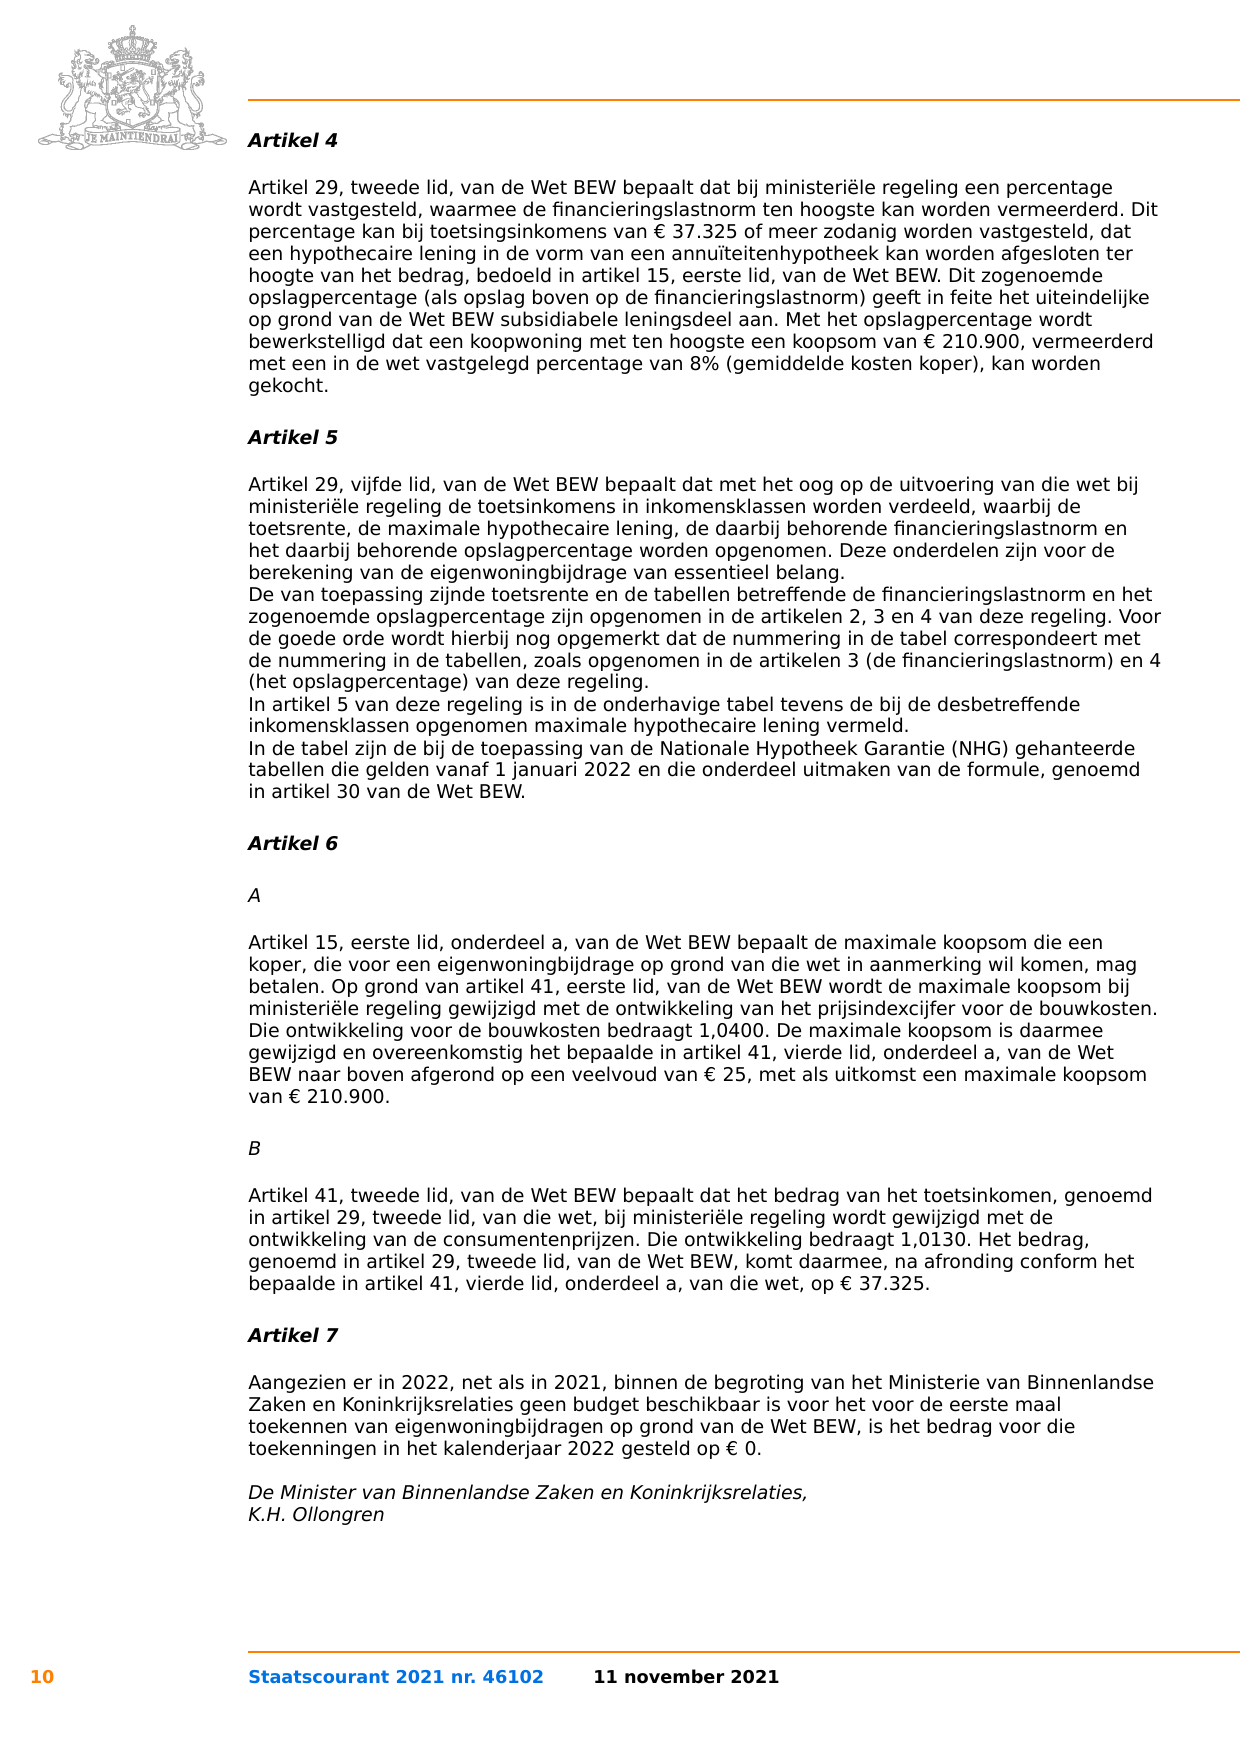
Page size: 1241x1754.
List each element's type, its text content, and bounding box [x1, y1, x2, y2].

text Artikel 41, tweede lid, van de Wet BEW bepaalt dat het bedrag van het toetsinkomen, genoemd in artikel 29, tweede lid, van die wet, bij ministeriële regeling wordt gewijzigd met de ontwikkeling van de consumentenprijzen. Die ontwikkeling bedraagt 1,0130. Het bedrag, genoemd in artikel 29, tweede lid, van de Wet BEW, komt daarmee, na afronding conform het bepaalde in artikel 41, vierde lid, onderdeel a, van die wet, op € 37.325. [248, 1185, 1163, 1295]
subtitle Artikel 6 [248, 833, 1163, 855]
picture [38, 25, 227, 150]
text Artikel 29, tweede lid, van de Wet BEW bepaalt dat bij ministeriële regeling een percentage wordt vastgesteld, waarmee de financieringslastnorm ten hoogste kan worden vermeerderd. Dit percentage kan bij toetsingsinkomens van € 37.325 of meer zodanig worden vastgesteld, dat een hypothecaire lening in de vorm van een annuïteitenhypotheek kan worden afgesloten ter hoogte van het bedrag, bedoeld in artikel 15, eerste lid, van de Wet BEW. Dit zogenoemde opslagpercentage (als opslag boven op de financieringslastnorm) geeft in feite het uiteindelijke op grond van de Wet BEW subsidiabele leningsdeel aan. Met het opslagpercentage wordt bewerkstelligd dat een koopwoning met ten hoogste een koopsom van € 210.900, vermeerderd met een in de wet vastgelegd percentage van 8% (gemiddelde kosten koper), kan worden gekocht. [248, 177, 1163, 397]
text In artikel 5 van deze regeling is in de onderhavige tabel tevens de bij de desbetreffende inkomensklassen opgenomen maximale hypothecaire lening vermeld. [248, 693, 1163, 737]
subtitle Artikel 4 [248, 130, 1163, 152]
text In de tabel zijn de bij de toepassing van de Nationale Hypotheek Garantie (NHG) gehanteerde tabellen die gelden vanaf 1 januari 2022 en die onderdeel uitmaken van de formule, genoemd in artikel 30 van de Wet BEW. [248, 737, 1163, 803]
subtitle Artikel 5 [248, 427, 1163, 449]
text Artikel 29, vijfde lid, van de Wet BEW bepaalt dat met het oog op de uitvoering van die wet bij ministeriële regeling de toetsinkomens in inkomensklassen worden verdeeld, waarbij de toetsrente, de maximale hypothecaire lening, de daarbij behorende financieringslastnorm en het daarbij behorende opslagpercentage worden opgenomen. Deze onderdelen zijn voor de berekening van de eigenwoningbijdrage van essentieel belang. [248, 474, 1163, 583]
subtitle Artikel 7 [248, 1325, 1163, 1347]
subtitle A [248, 885, 1163, 907]
subtitle B [248, 1138, 1163, 1160]
text Aangezien er in 2022, net als in 2021, binnen de begroting van het Ministerie van Binnenlandse Zaken en Koninkrijksrelaties geen budget beschikbaar is voor het voor de eerste maal toekennen van eigenwoningbijdragen op grond van de Wet BEW, is het bedrag voor die toekenningen in het kalenderjaar 2022 gesteld op € 0. [248, 1372, 1163, 1460]
text De Minister van Binnenlandse Zaken en Koninkrijksrelaties, K.H. Ollongren [248, 1482, 1163, 1526]
text Artikel 15, eerste lid, onderdeel a, van de Wet BEW bepaalt de maximale koopsom die een koper, die voor een eigenwoningbijdrage op grond van die wet in aanmerking wil komen, mag betalen. Op grond van artikel 41, eerste lid, van de Wet BEW wordt de maximale koopsom bij ministeriële regeling gewijzigd met de ontwikkeling van het prijsindexcijfer voor de bouwkosten. Die ontwikkeling voor de bouwkosten bedraagt 1,0400. De maximale koopsom is daarmee gewijzigd en overeenkomstig het bepaalde in artikel 41, vierde lid, onderdeel a, van de Wet BEW naar boven afgerond op een veelvoud van € 25, met als uitkomst een maximale koopsom van € 210.900. [248, 932, 1163, 1108]
text De van toepassing zijnde toetsrente en de tabellen betreffende de financieringslastnorm en het zogenoemde opslagpercentage zijn opgenomen in de artikelen 2, 3 en 4 van deze regeling. Voor de goede orde wordt hierbij nog opgemerkt dat de nummering in de tabel correspondeert met de nummering in de tabellen, zoals opgenomen in de artikelen 3 (de financieringslastnorm) en 4 (het opslagpercentage) van deze regeling. [248, 583, 1163, 693]
